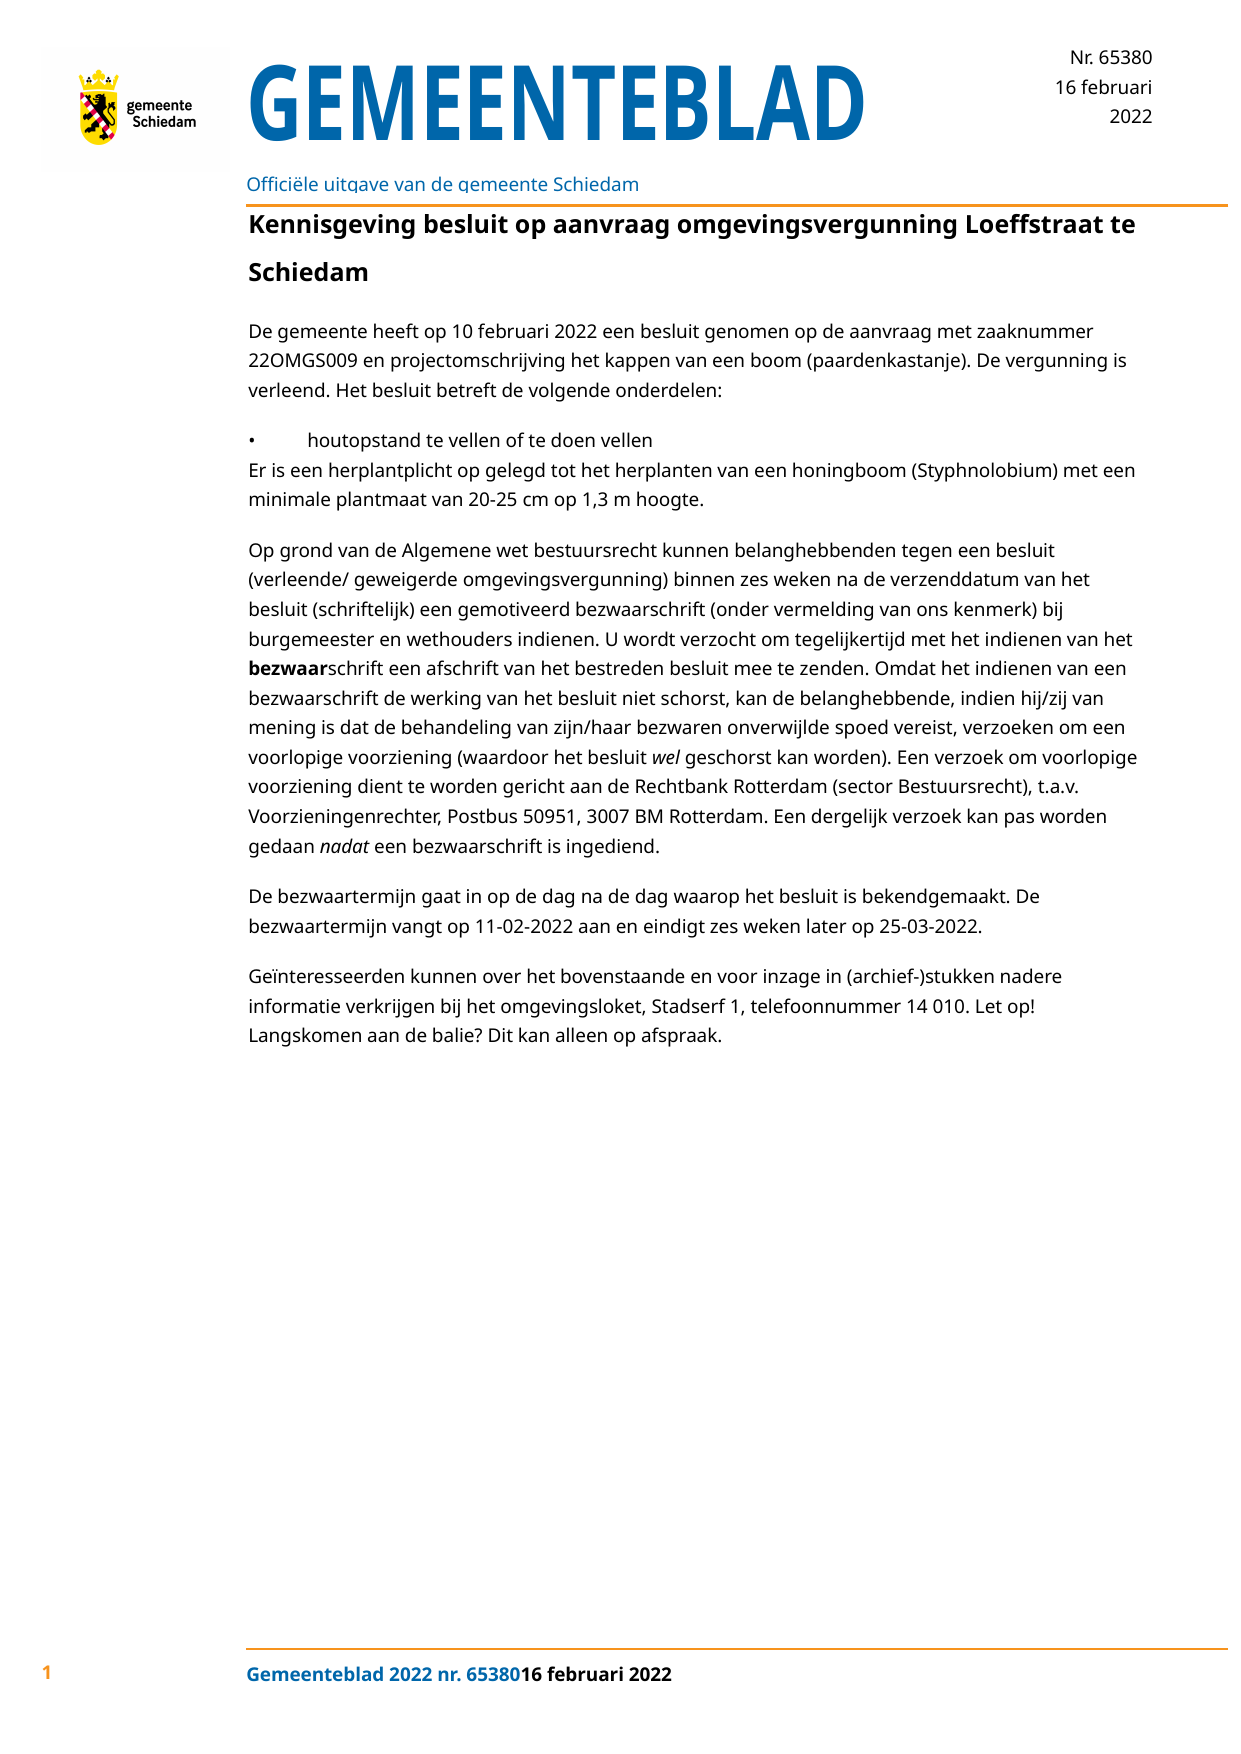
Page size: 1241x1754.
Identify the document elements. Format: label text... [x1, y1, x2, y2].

picture [41, 47, 231, 172]
text Kennisgeving besluit op aanvraag omgevingsvergunning Loeffstraat te Schiedam [248, 207, 1152, 288]
text De bezwaartermijn gaat in op de dag na de dag waarop het besluit is bekendgemaakt. De bezwaartermijn vangt op 11-02-2022 aan en eindigt zes weken later op 25-03-2022. [248, 883, 1152, 939]
text De gemeente heeft op 10 februari 2022 een besluit genomen op de aanvraag met zaaknummer 22OMGS009 en projectomschrijving het kappen van een boom (paardenkastanje). De vergunning is verleend. Het besluit betreft de volgende onderdelen: [248, 318, 1152, 403]
text Op grond van de Algemene wet bestuursrecht kunnen belanghebbenden tegen een besluit (verleende/ geweigerde omgevingsvergunning) binnen zes weken na de verzenddatum van het besluit (schriftelijk) een gemotiveerd bezwaarschrift (onder vermelding van ons kenmerk) bij burgemeester en wethouders indienen. U wordt verzocht om tegelijkertijd met het indienen van het bezwaarschrift een afschrift van het bestreden besluit mee te zenden. Omdat het indienen van een bezwaarschrift de werking van het besluit niet schorst, kan de belanghebbende, indien hij/zij van mening is dat de behandeling van zijn/haar bezwaren onverwijlde spoed vereist, verzoeken om een voorlopige voorziening (waardoor het besluit wel geschorst kan worden). Een verzoek om voorlopige voorziening dient te worden gericht aan de Rechtbank Rotterdam (sector Bestuursrecht), t.a.v. Voorzieningenrechter, Postbus 50951, 3007 BM Rotterdam. Een dergelijk verzoek kan pas worden gedaan nadat een bezwaarschrift is ingediend. [248, 537, 1152, 859]
text Geïnteresseerden kunnen over het bovenstaande en voor inzage in (archief-)stukken nadere informatie verkrijgen bij het omgevingsloket, Stadserf 1, telefoonnummer 14 010. Let op! Langskomen aan de balie? Dit kan alleen op afspraak. [248, 963, 1152, 1048]
list houtopstand te vellen of te doen vellen [248, 427, 1152, 453]
text Er is een herplantplicht op gelegd tot het herplanten van een honingboom (Styphnolobium) met een minimale plantmaat van 20-25 cm op 1,3 m hoogte. [248, 457, 1152, 512]
